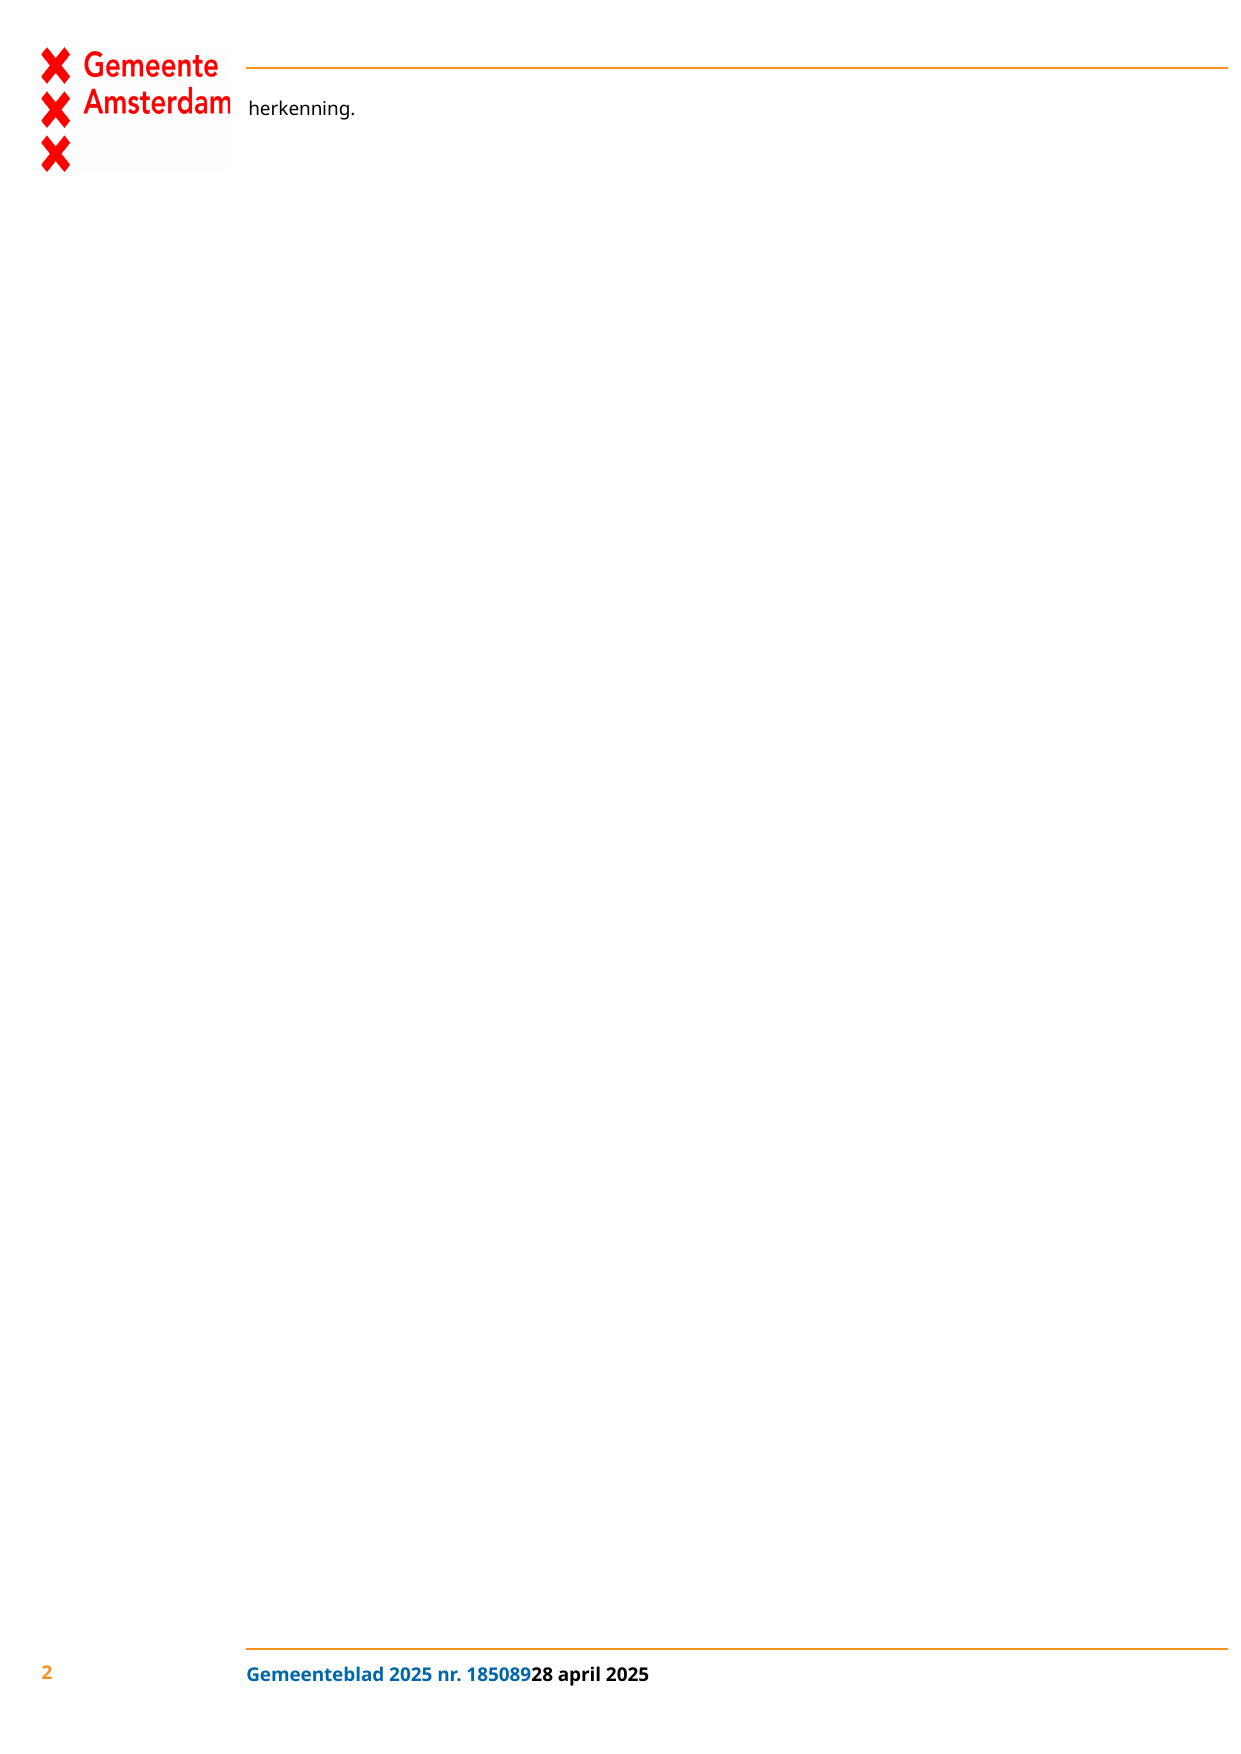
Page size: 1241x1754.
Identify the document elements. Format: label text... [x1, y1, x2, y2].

text herkenning. [248, 95, 1152, 121]
picture [41, 47, 231, 172]
